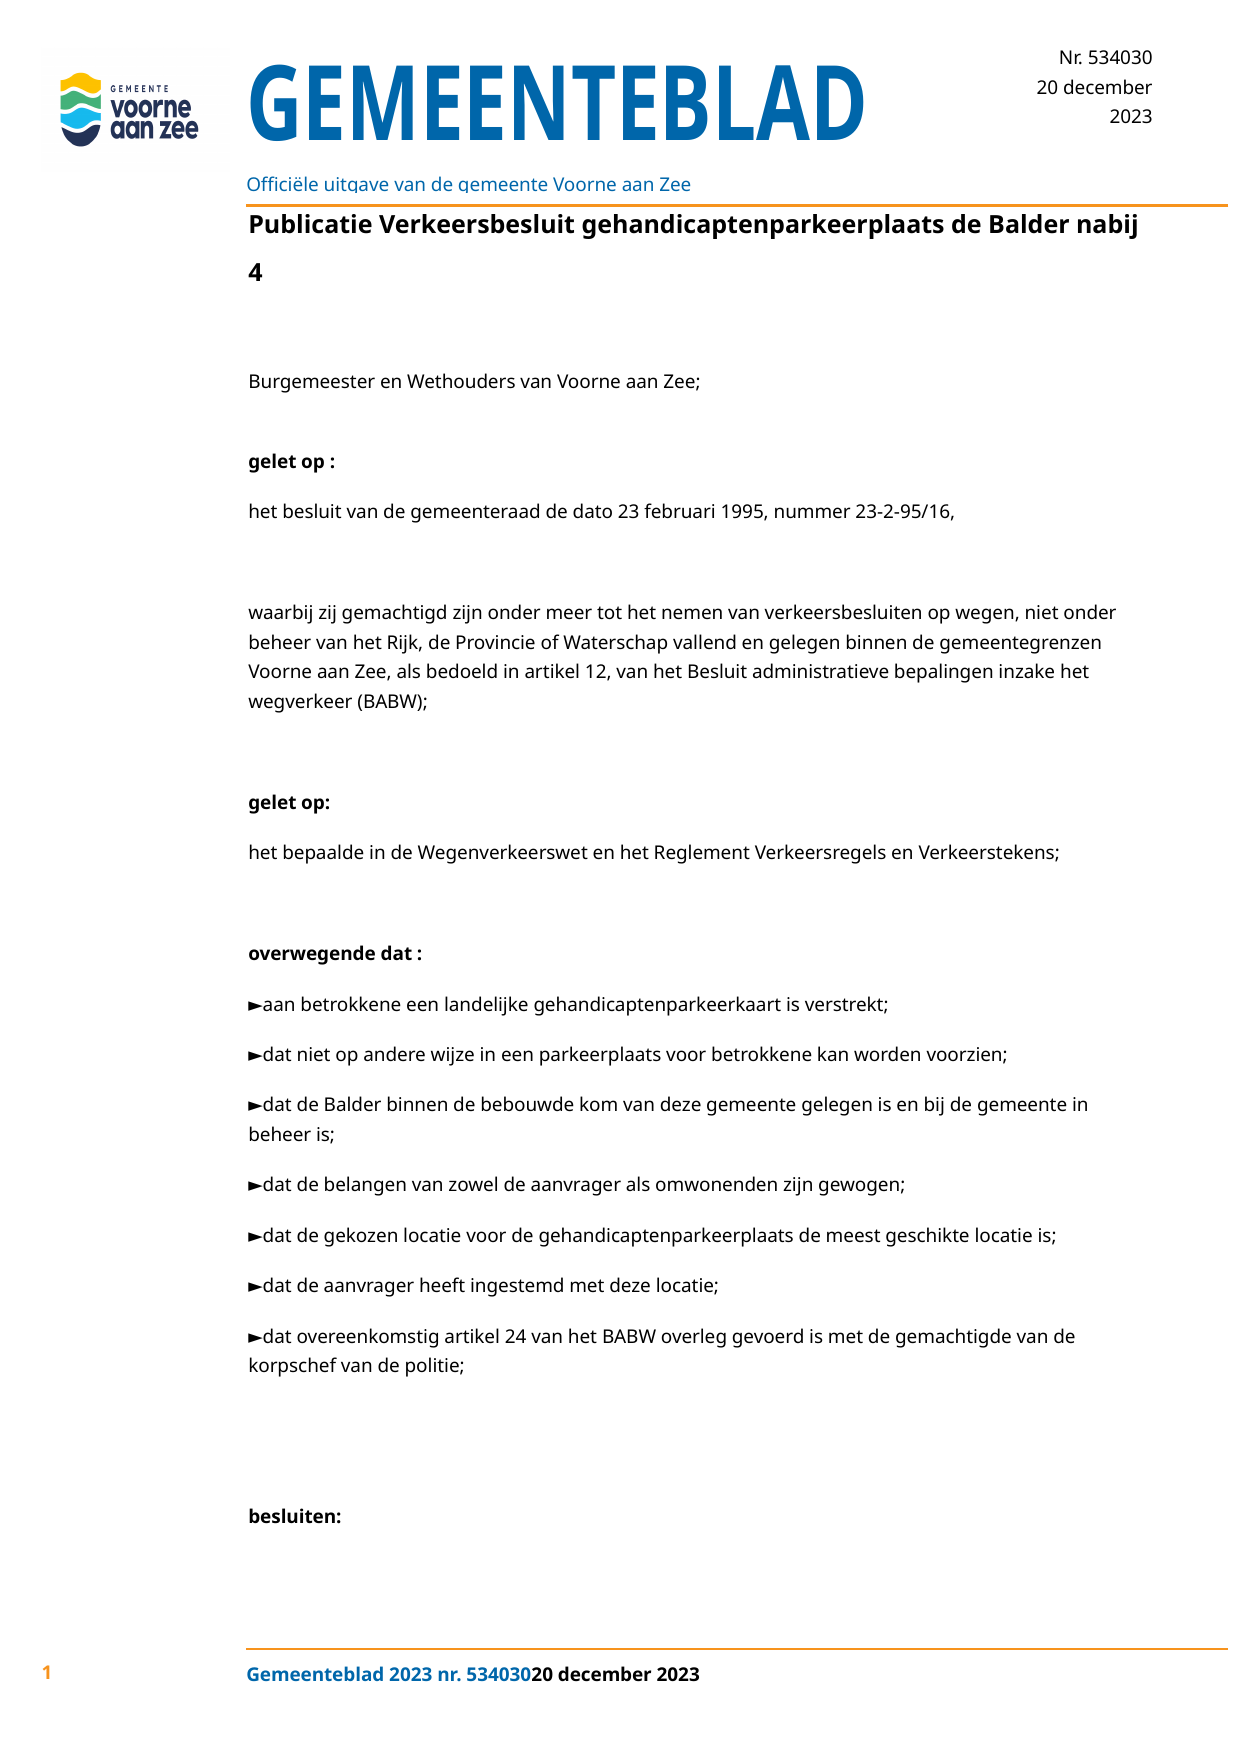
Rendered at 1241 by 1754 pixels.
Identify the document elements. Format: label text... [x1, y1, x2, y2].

text Publicatie Verkeersbesluit gehandicaptenparkeerplaats de Balder nabij 4 [248, 207, 1152, 288]
text besluiten: [248, 1504, 1152, 1529]
text het besluit van de gemeenteraad de dato 23 februari 1995, nummer 23-2-95/16, [248, 499, 1152, 524]
text ►dat niet op andere wijze in een parkeerplaats voor betrokkene kan worden voorzien; [248, 1041, 1152, 1067]
text gelet op : [248, 448, 1152, 474]
text ►aan betrokkene een landelijke gehandicaptenparkeerkaart is verstrekt; [248, 991, 1152, 1016]
text ►dat de gekozen locatie voor de gehandicaptenparkeerplaats de meest geschikte locatie is; [248, 1222, 1152, 1248]
text ►dat de Balder binnen de bebouwde kom van deze gemeente gelegen is en bij de gemeente in beheer is; [248, 1092, 1152, 1147]
text ►dat overeenkomstig artikel 24 van het BABW overleg gevoerd is met de gemachtigde van de korpschef van de politie; [248, 1323, 1152, 1378]
text ►dat de aanvrager heeft ingestemd met deze locatie; [248, 1272, 1152, 1298]
text Burgemeester en Wethouders van Voorne aan Zee; [248, 368, 1152, 394]
text gelet op: [248, 789, 1152, 815]
text overwegende dat : [248, 940, 1152, 966]
text waarbij zij gemachtigd zijn onder meer tot het nemen van verkeersbesluiten op wegen, niet onder beheer van het Rijk, de Provincie of Waterschap vallend en gelegen binnen de gemeentegrenzen Voorne aan Zee, als bedoeld in artikel 12, van het Besluit administratieve bepalingen inzake het wegverkeer (BABW); [248, 599, 1152, 714]
picture [41, 47, 231, 172]
text het bepaalde in de Wegenverkeerswet en het Reglement Verkeersregels en Verkeerstekens; [248, 839, 1152, 865]
text ►dat de belangen van zowel de aanvrager als omwonenden zijn gewogen; [248, 1172, 1152, 1197]
